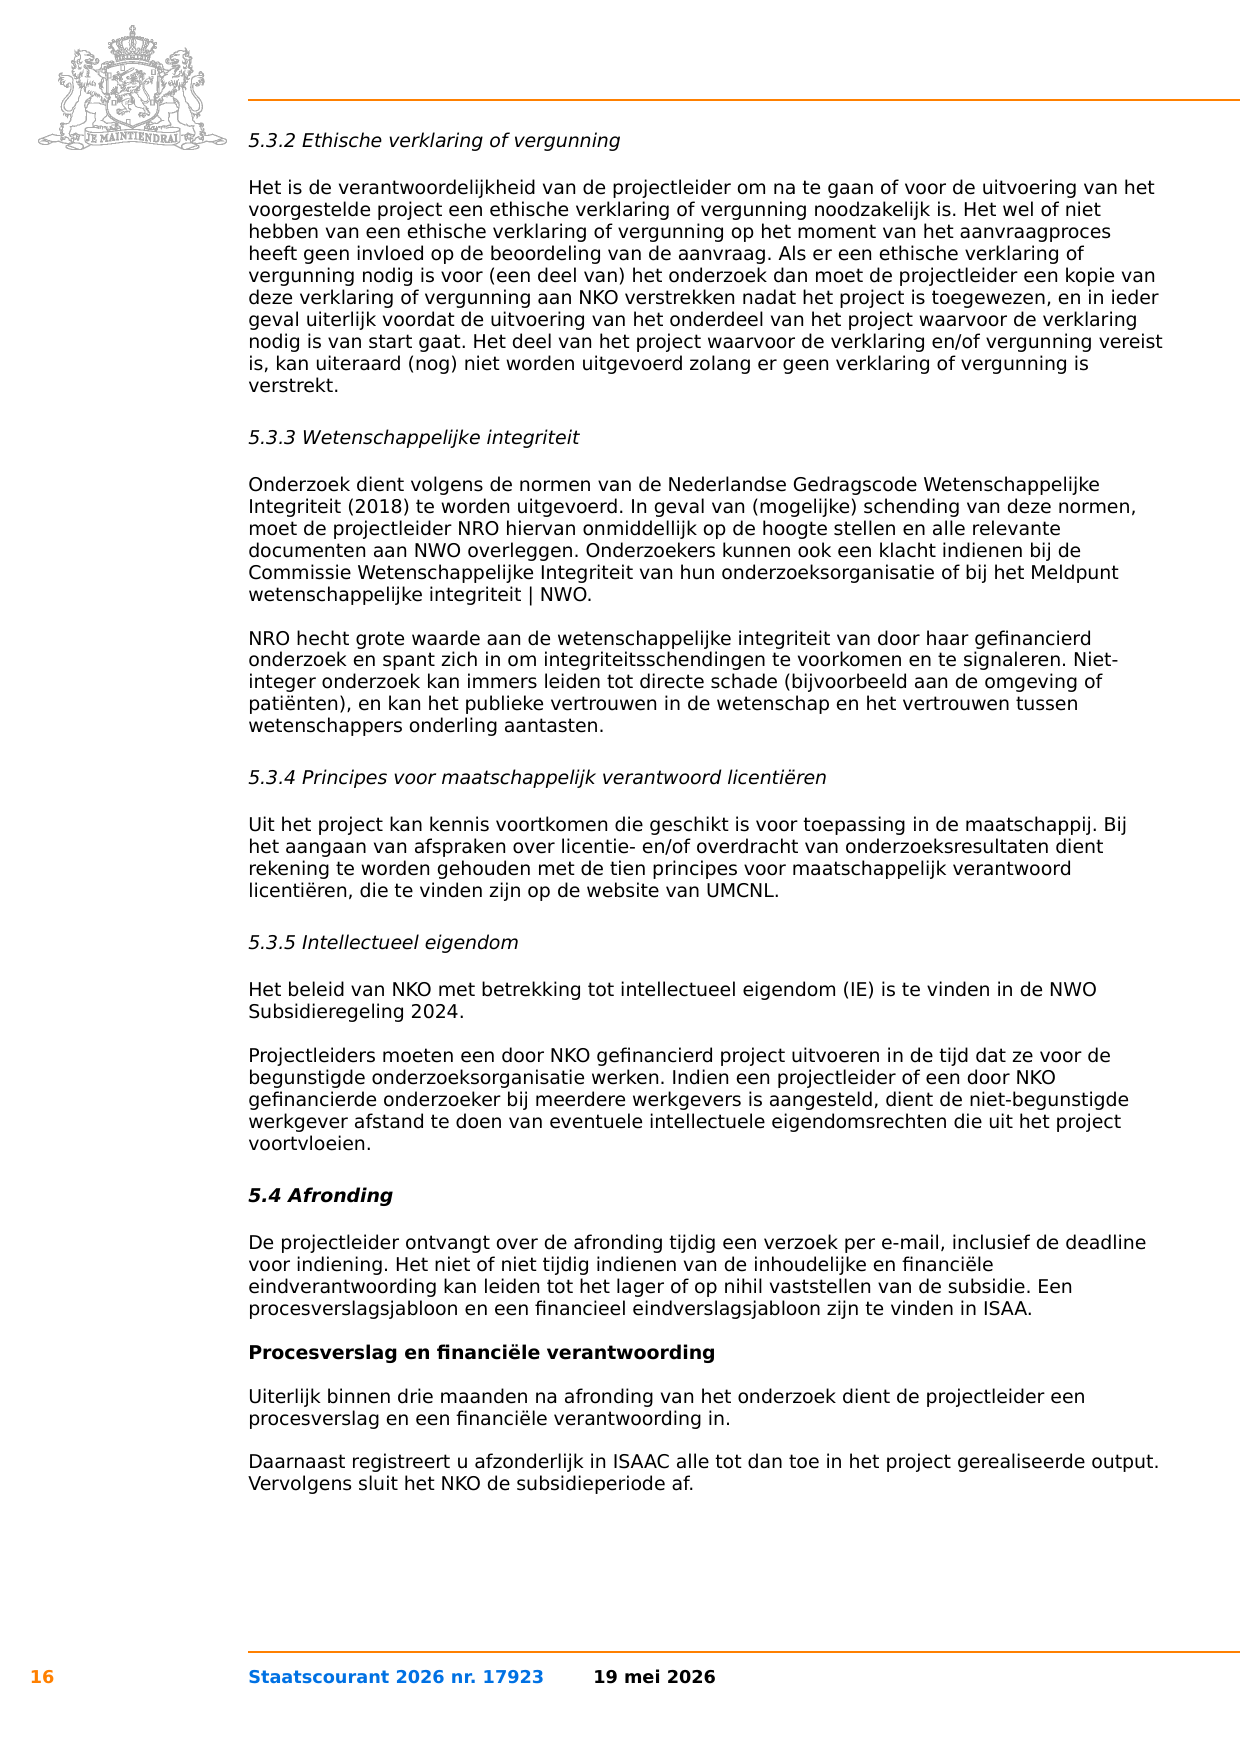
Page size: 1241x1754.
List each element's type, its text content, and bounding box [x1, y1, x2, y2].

text Projectleiders moeten een door NKO gefinancierd project uitvoeren in de tijd dat ze voor de begunstigde onderzoeksorganisatie werken. Indien een projectleider of een door NKO gefinancierde onderzoeker bij meerdere werkgevers is aangesteld, dient de niet-begunstigde werkgever afstand te doen van eventuele intellectuele eigendomsrechten die uit het project voortvloeien. [248, 1045, 1163, 1155]
text Uiterlijk binnen drie maanden na afronding van het onderzoek dient de projectleider een procesverslag en een financiële verantwoording in. [248, 1386, 1163, 1429]
subtitle 5.3.5 Intellectueel eigendom [248, 932, 1163, 954]
text NRO hecht grote waarde aan de wetenschappelijke integriteit van door haar gefinancierd onderzoek en spant zich in om integriteitsschendingen te voorkomen en te signaleren. Niet-integer onderzoek kan immers leiden tot directe schade (bijvoorbeeld aan de omgeving of patiënten), en kan het publieke vertrouwen in de wetenschap en het vertrouwen tussen wetenschappers onderling aantasten. [248, 627, 1163, 737]
text Onderzoek dient volgens de normen van de Nederlandse Gedragscode Wetenschappelijke Integriteit (2018) te worden uitgevoerd. In geval van (mogelijke) schending van deze normen, moet de projectleider NRO hiervan onmiddellijk op de hoogte stellen en alle relevante documenten aan NWO overleggen. Onderzoekers kunnen ook een klacht indienen bij de Commissie Wetenschappelijke Integriteit van hun onderzoeksorganisatie of bij het Meldpunt wetenschappelijke integriteit | NWO. [248, 474, 1163, 606]
subtitle 5.3.3 Wetenschappelijke integriteit [248, 427, 1163, 449]
subtitle 5.3.2 Ethische verklaring of vergunning [248, 130, 1163, 152]
subtitle 5.4 Afronding [248, 1185, 1163, 1207]
text Het beleid van NKO met betrekking tot intellectueel eigendom (IE) is te vinden in de NWO Subsidieregeling 2024. [248, 979, 1163, 1023]
text De projectleider ontvangt over de afronding tijdig een verzoek per e-mail, inclusief de deadline voor indiening. Het niet of niet tijdig indienen van de inhoudelijke en financiële eindverantwoording kan leiden tot het lager of op nihil vaststellen van de subsidie. Een procesverslagsjabloon en een financieel eindverslagsjabloon zijn te vinden in ISAA. [248, 1232, 1163, 1320]
picture [38, 25, 227, 150]
subtitle Procesverslag en financiële verantwoording [248, 1342, 1163, 1364]
text Daarnaast registreert u afzonderlijk in ISAAC alle tot dan toe in het project gerealiseerde output. Vervolgens sluit het NKO de subsidieperiode af. [248, 1451, 1163, 1495]
text Het is de verantwoordelijkheid van de projectleider om na te gaan of voor de uitvoering van het voorgestelde project een ethische verklaring of vergunning noodzakelijk is. Het wel of niet hebben van een ethische verklaring of vergunning op het moment van het aanvraagproces heeft geen invloed op de beoordeling van de aanvraag. Als er een ethische verklaring of vergunning nodig is voor (een deel van) het onderzoek dan moet de projectleider een kopie van deze verklaring of vergunning aan NKO verstrekken nadat het project is toegewezen, en in ieder geval uiterlijk voordat de uitvoering van het onderdeel van het project waarvoor de verklaring nodig is van start gaat. Het deel van het project waarvoor de verklaring en/of vergunning vereist is, kan uiteraard (nog) niet worden uitgevoerd zolang er geen verklaring of vergunning is verstrekt. [248, 177, 1163, 397]
text Uit het project kan kennis voortkomen die geschikt is voor toepassing in de maatschappij. Bij het aangaan van afspraken over licentie- en/of overdracht van onderzoeksresultaten dient rekening te worden gehouden met de tien principes voor maatschappelijk verantwoord licentiëren, die te vinden zijn op de website van UMCNL. [248, 814, 1163, 902]
subtitle 5.3.4 Principes voor maatschappelijk verantwoord licentiëren [248, 767, 1163, 789]
